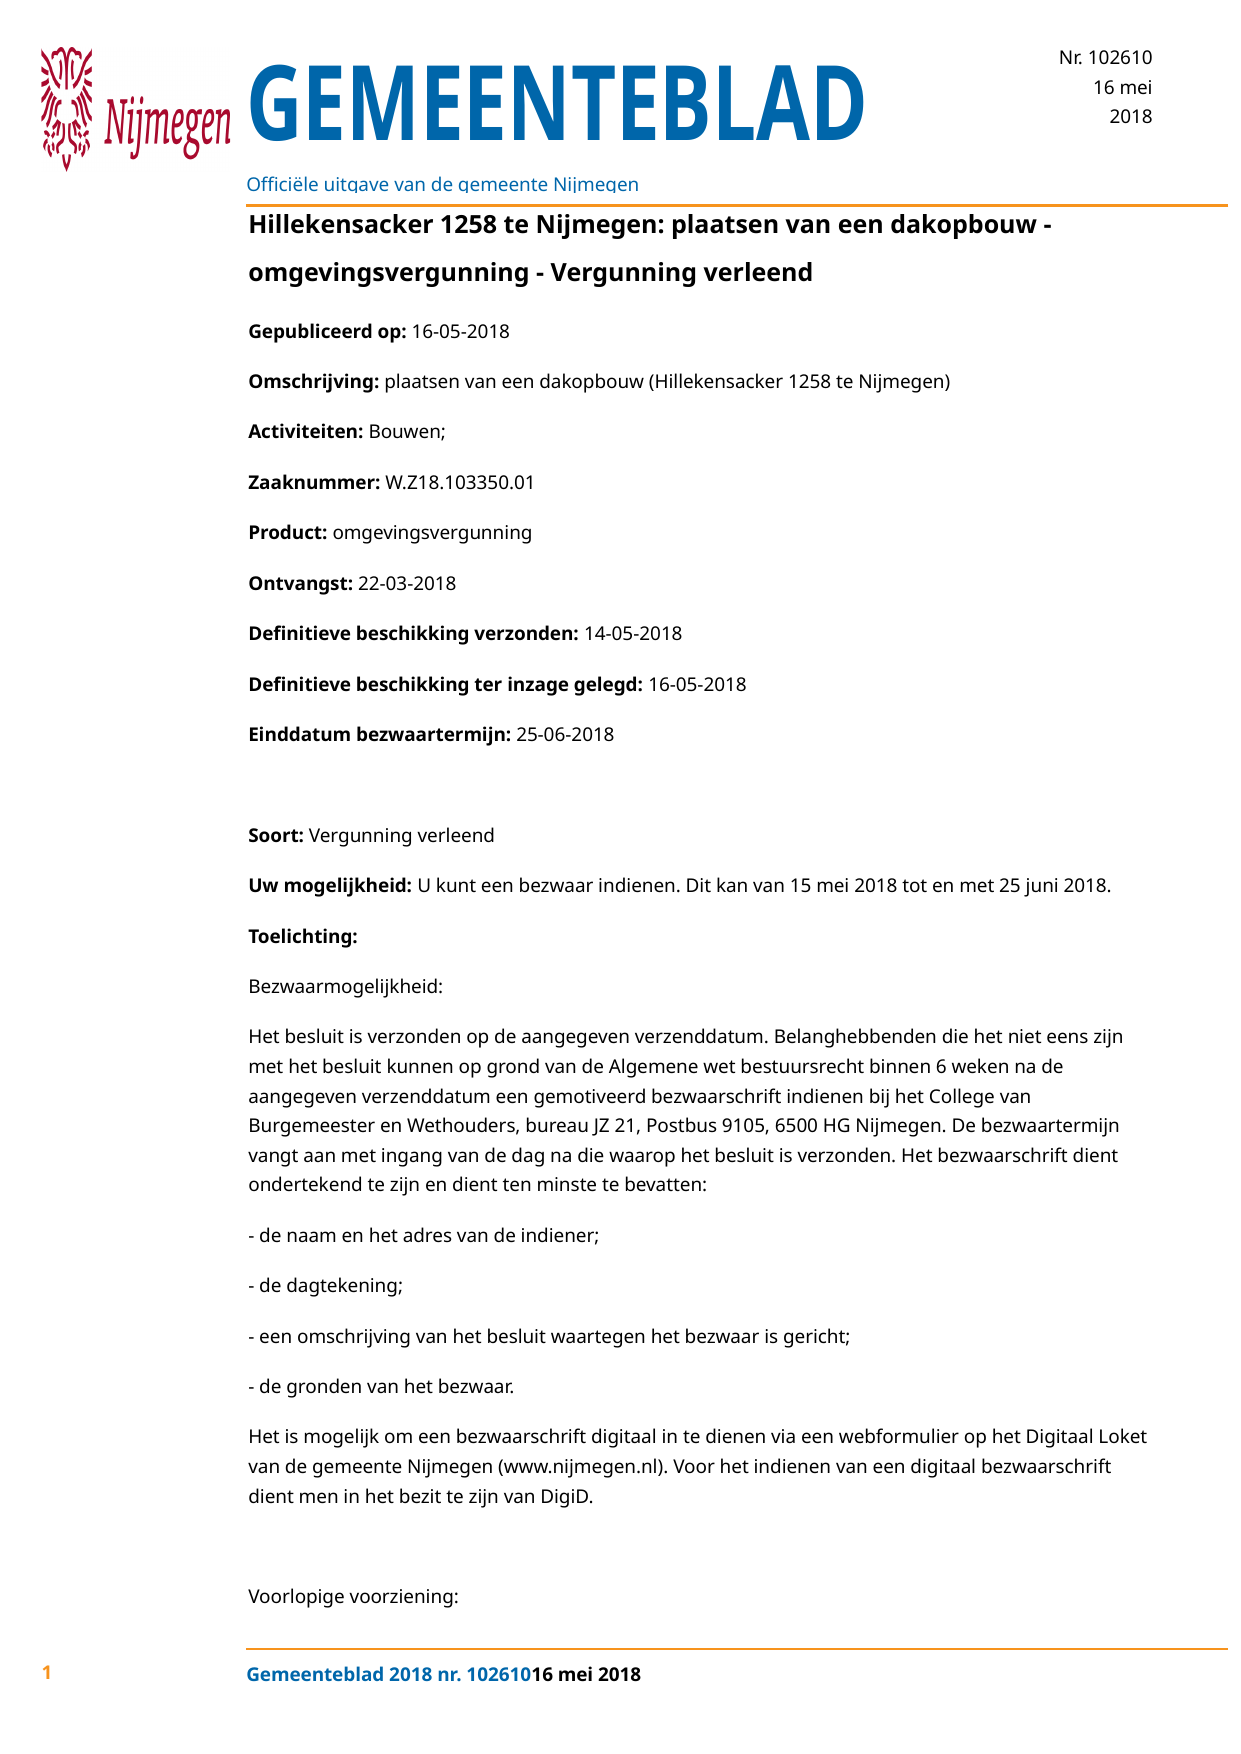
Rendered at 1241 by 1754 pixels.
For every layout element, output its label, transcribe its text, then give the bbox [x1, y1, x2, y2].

text - een omschrijving van het besluit waartegen het bezwaar is gericht; [248, 1323, 1152, 1349]
text Voorlopige voorziening: [248, 1584, 1152, 1609]
text Activiteiten: Bouwen; [248, 419, 1152, 444]
picture [41, 47, 231, 172]
text Bezwaarmogelijkheid: [248, 973, 1152, 999]
text Het besluit is verzonden op de aangegeven verzenddatum. Belanghebbenden die het niet eens zijn met het besluit kunnen op grond van de Algemene wet bestuursrecht binnen 6 weken na de aangegeven verzenddatum een gemotiveerd bezwaarschrift indienen bij het College van Burgemeester en Wethouders, bureau JZ 21, Postbus 9105, 6500 HG Nijmegen. De bezwaartermijn vangt aan met ingang van de dag na die waarop het besluit is verzonden. Het bezwaarschrift dient ondertekend te zijn en dient ten minste te bevatten: [248, 1024, 1152, 1197]
text Definitieve beschikking ter inzage gelegd: 16-05-2018 [248, 671, 1152, 697]
text Het is mogelijk om een bezwaarschrift digitaal in te dienen via een webformulier op het Digitaal Loket van de gemeente Nijmegen (www.nijmegen.nl). Voor het indienen van een digitaal bezwaarschrift dient men in het bezit te zijn van DigiD. [248, 1424, 1152, 1509]
text Zaaknummer: W.Z18.103350.01 [248, 469, 1152, 495]
text Soort: Vergunning verleend [248, 822, 1152, 848]
text - de naam en het adres van de indiener; [248, 1222, 1152, 1248]
text Product: omgevingsvergunning [248, 519, 1152, 545]
text - de dagtekening; [248, 1272, 1152, 1298]
text Definitieve beschikking verzonden: 14-05-2018 [248, 620, 1152, 646]
text Ontvangst: 22-03-2018 [248, 570, 1152, 596]
text Gepubliceerd op: 16-05-2018 [248, 318, 1152, 344]
text - de gronden van het bezwaar. [248, 1373, 1152, 1399]
text Toelichting: [248, 923, 1152, 949]
text Einddatum bezwaartermijn: 25-06-2018 [248, 721, 1152, 747]
text Omschrijving: plaatsen van een dakopbouw (Hillekensacker 1258 te Nijmegen) [248, 368, 1152, 394]
text Hillekensacker 1258 te Nijmegen: plaatsen van een dakopbouw - omgevingsvergunning - Vergunning verleend [248, 207, 1152, 288]
text Uw mogelijkheid: U kunt een bezwaar indienen. Dit kan van 15 mei 2018 tot en met 25 juni 2018. [248, 872, 1152, 898]
